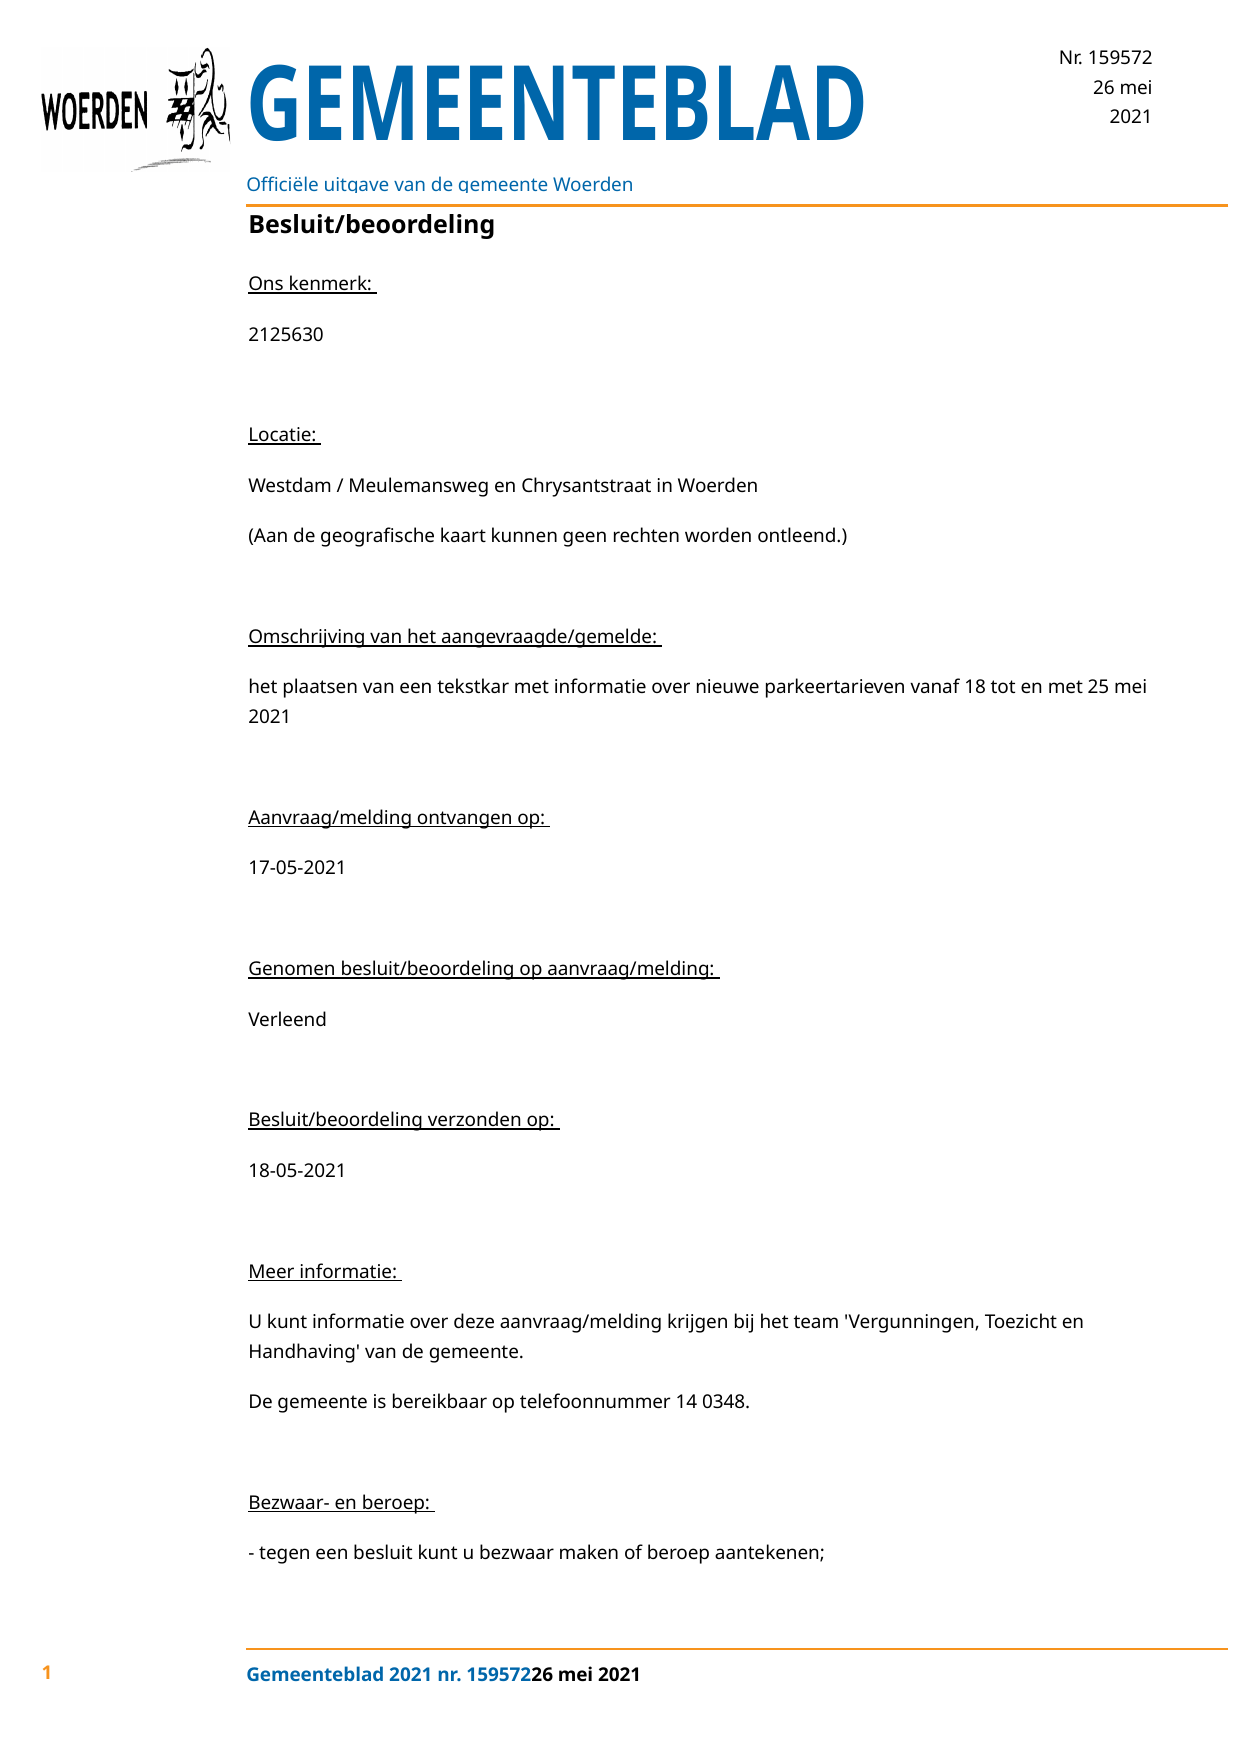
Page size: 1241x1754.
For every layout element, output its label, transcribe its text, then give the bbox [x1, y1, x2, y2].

text Genomen besluit/beoordeling op aanvraag/melding: [248, 955, 1152, 981]
text Besluit/beoordeling [248, 207, 1152, 241]
text Aanvraag/melding ontvangen op: [248, 804, 1152, 830]
text Bezwaar- en beroep: [248, 1489, 1152, 1515]
text Meer informatie: [248, 1258, 1152, 1283]
text Besluit/beoordeling verzonden op: [248, 1107, 1152, 1132]
text - tegen een besluit kunt u bezwaar maken of beroep aantekenen; [248, 1539, 1152, 1565]
text Verleend [248, 1006, 1152, 1031]
text Locatie: [248, 422, 1152, 447]
text 17-05-2021 [248, 854, 1152, 880]
text Omschrijving van het aangevraagde/gemelde: [248, 623, 1152, 649]
text Westdam / Meulemansweg en Chrysantstraat in Woerden [248, 472, 1152, 498]
text 18-05-2021 [248, 1157, 1152, 1183]
text het plaatsen van een tekstkar met informatie over nieuwe parkeertarieven vanaf 18 tot en met 25 mei 2021 [248, 674, 1152, 729]
text Ons kenmerk: [248, 270, 1152, 296]
text De gemeente is bereikbaar op telefoonnummer 14 0348. [248, 1388, 1152, 1414]
text U kunt informatie over deze aanvraag/melding krijgen bij het team 'Vergunningen, Toezicht en Handhaving' van de gemeente. [248, 1308, 1152, 1363]
picture [41, 47, 231, 172]
text (Aan de geografische kaart kunnen geen rechten worden ontleend.) [248, 522, 1152, 548]
text 2125630 [248, 321, 1152, 346]
